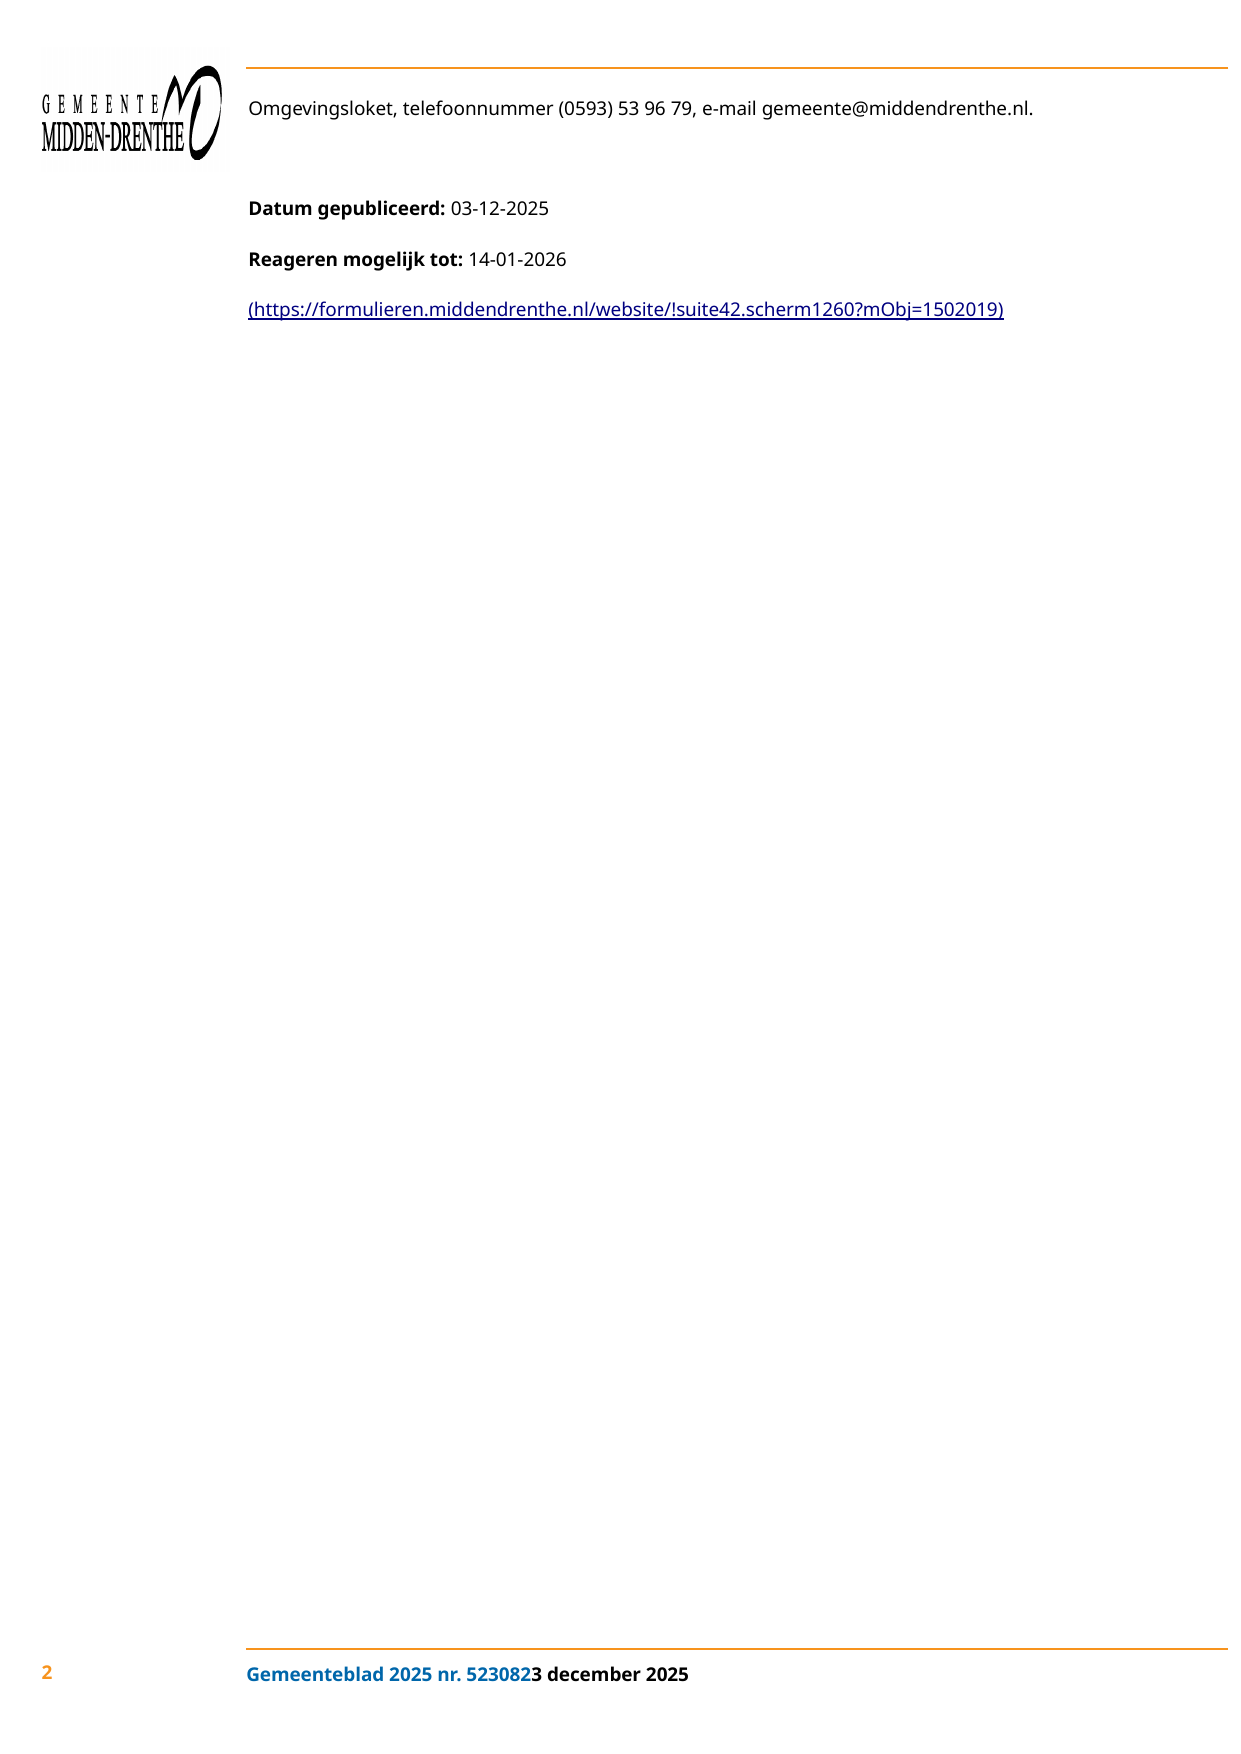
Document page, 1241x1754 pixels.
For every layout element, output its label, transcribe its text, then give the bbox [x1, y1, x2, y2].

text Reageren mogelijk tot: 14-01-2026 [248, 246, 1152, 272]
picture [41, 47, 231, 172]
text Omgevingsloket, telefoonnummer (0593) 53 96 79, e-mail gemeente@middendrenthe.nl. [248, 95, 1152, 121]
text (https://formulieren.middendrenthe.nl/website/!suite42.scherm1260?mObj=1502019) [248, 296, 1152, 322]
text Datum gepubliceerd: 03-12-2025 [248, 196, 1152, 221]
